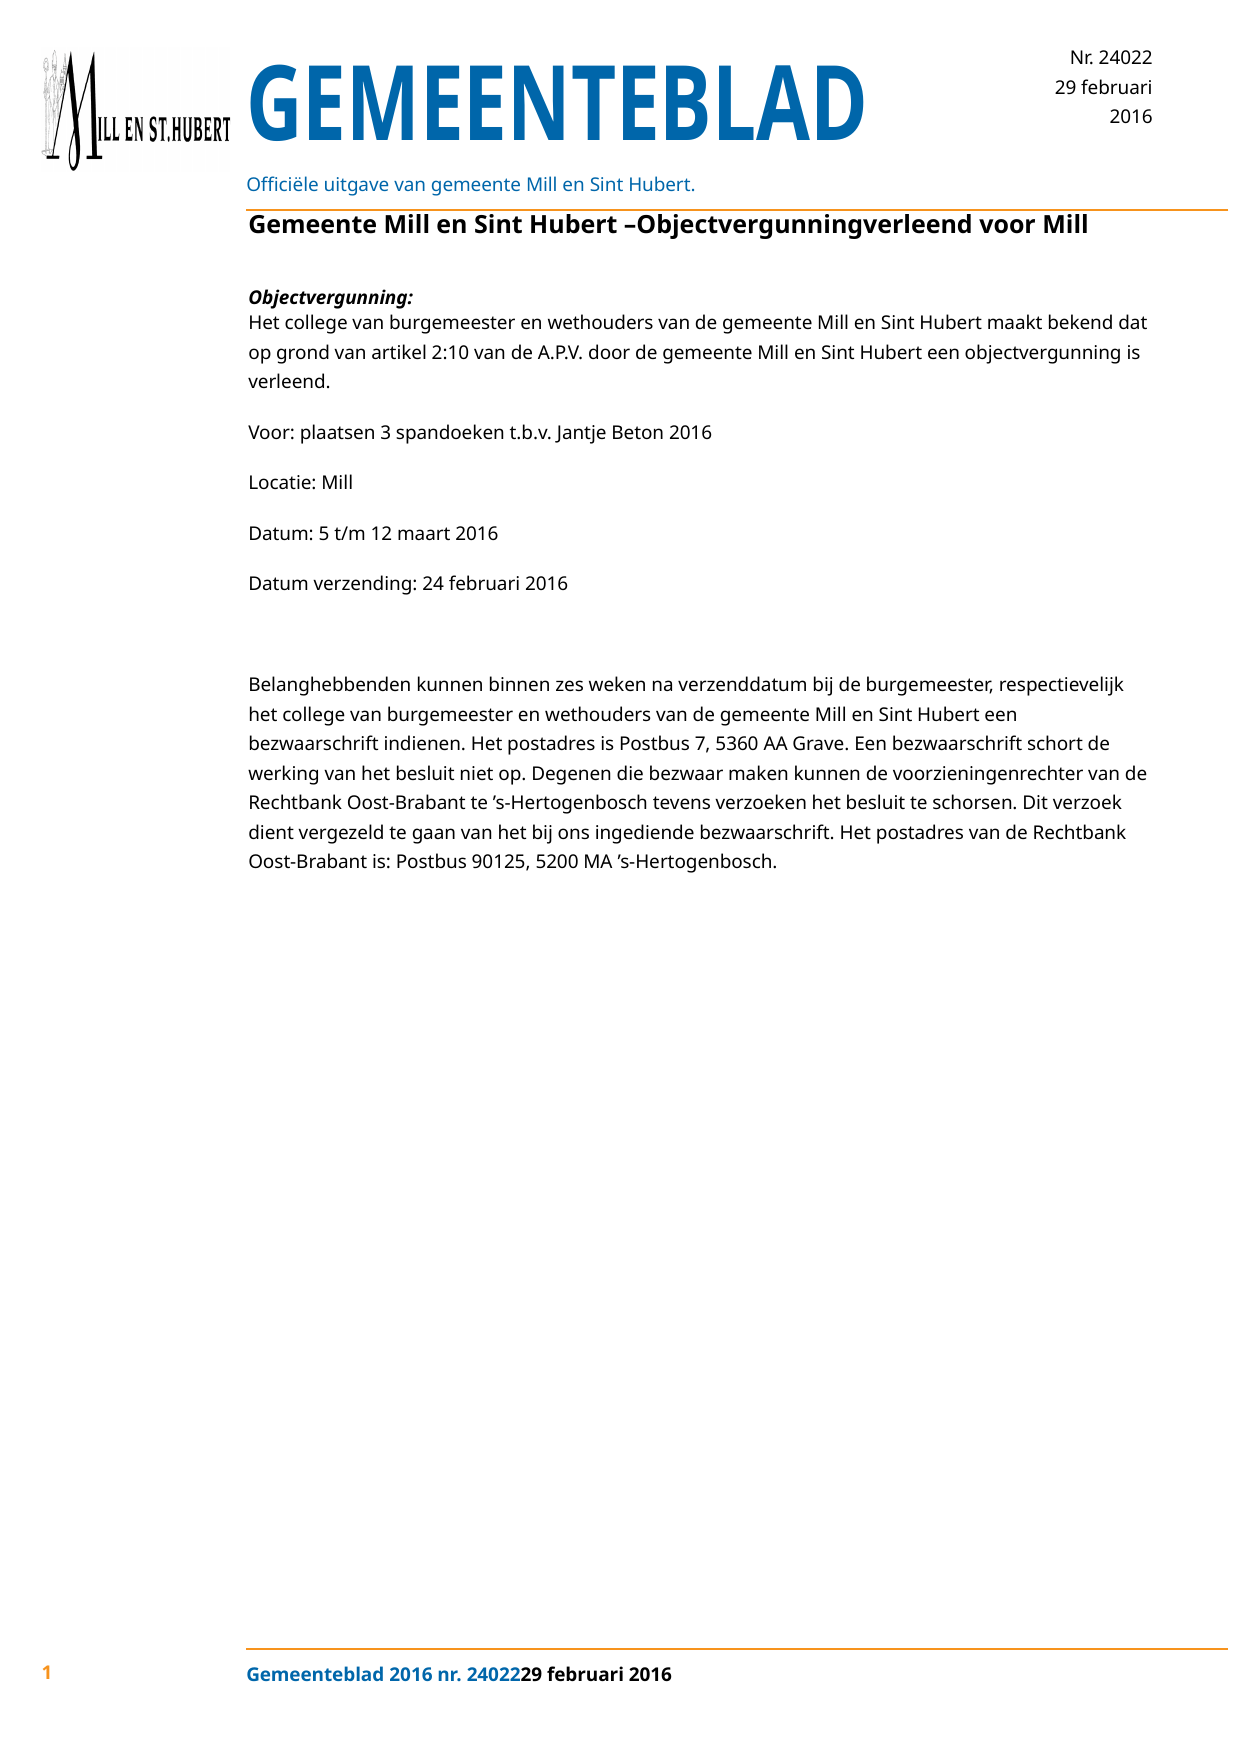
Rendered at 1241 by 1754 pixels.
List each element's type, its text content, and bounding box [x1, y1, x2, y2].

text Datum: 5 t/m 12 maart 2016 [248, 520, 1152, 546]
text Het college van burgemeester en wethouders van de gemeente Mill en Sint Hubert maakt bekend dat op grond van artikel 2:10 van de A.P.V. door de gemeente Mill en Sint Hubert een objectvergunning is verleend. [248, 309, 1152, 394]
text Belanghebbenden kunnen binnen zes weken na verzenddatum bij de burgemeester, respectievelijk het college van burgemeester en wethouders van de gemeente Mill en Sint Hubert een bezwaarschrift indienen. Het postadres is Postbus 7, 5360 AA Grave. Een bezwaarschrift schort de werking van het besluit niet op. Degenen die bezwaar maken kunnen de voorzieningenrechter van de Rechtbank Oost-Brabant te ’s-Hertogenbosch tevens verzoeken het besluit te schorsen. Dit verzoek dient vergezeld te gaan van het bij ons ingediende bezwaarschrift. Het postadres van de Rechtbank Oost-Brabant is: Postbus 90125, 5200 MA ’s-Hertogenbosch. [248, 671, 1152, 874]
text Gemeente Mill en Sint Hubert –Objectvergunningverleend voor Mill [248, 211, 1152, 241]
text Objectvergunning: [248, 284, 1152, 309]
picture [41, 47, 231, 172]
text Locatie: Mill [248, 469, 1152, 495]
text Voor: plaatsen 3 spandoeken t.b.v. Jantje Beton 2016 [248, 419, 1152, 445]
text Datum verzending: 24 februari 2016 [248, 570, 1152, 596]
